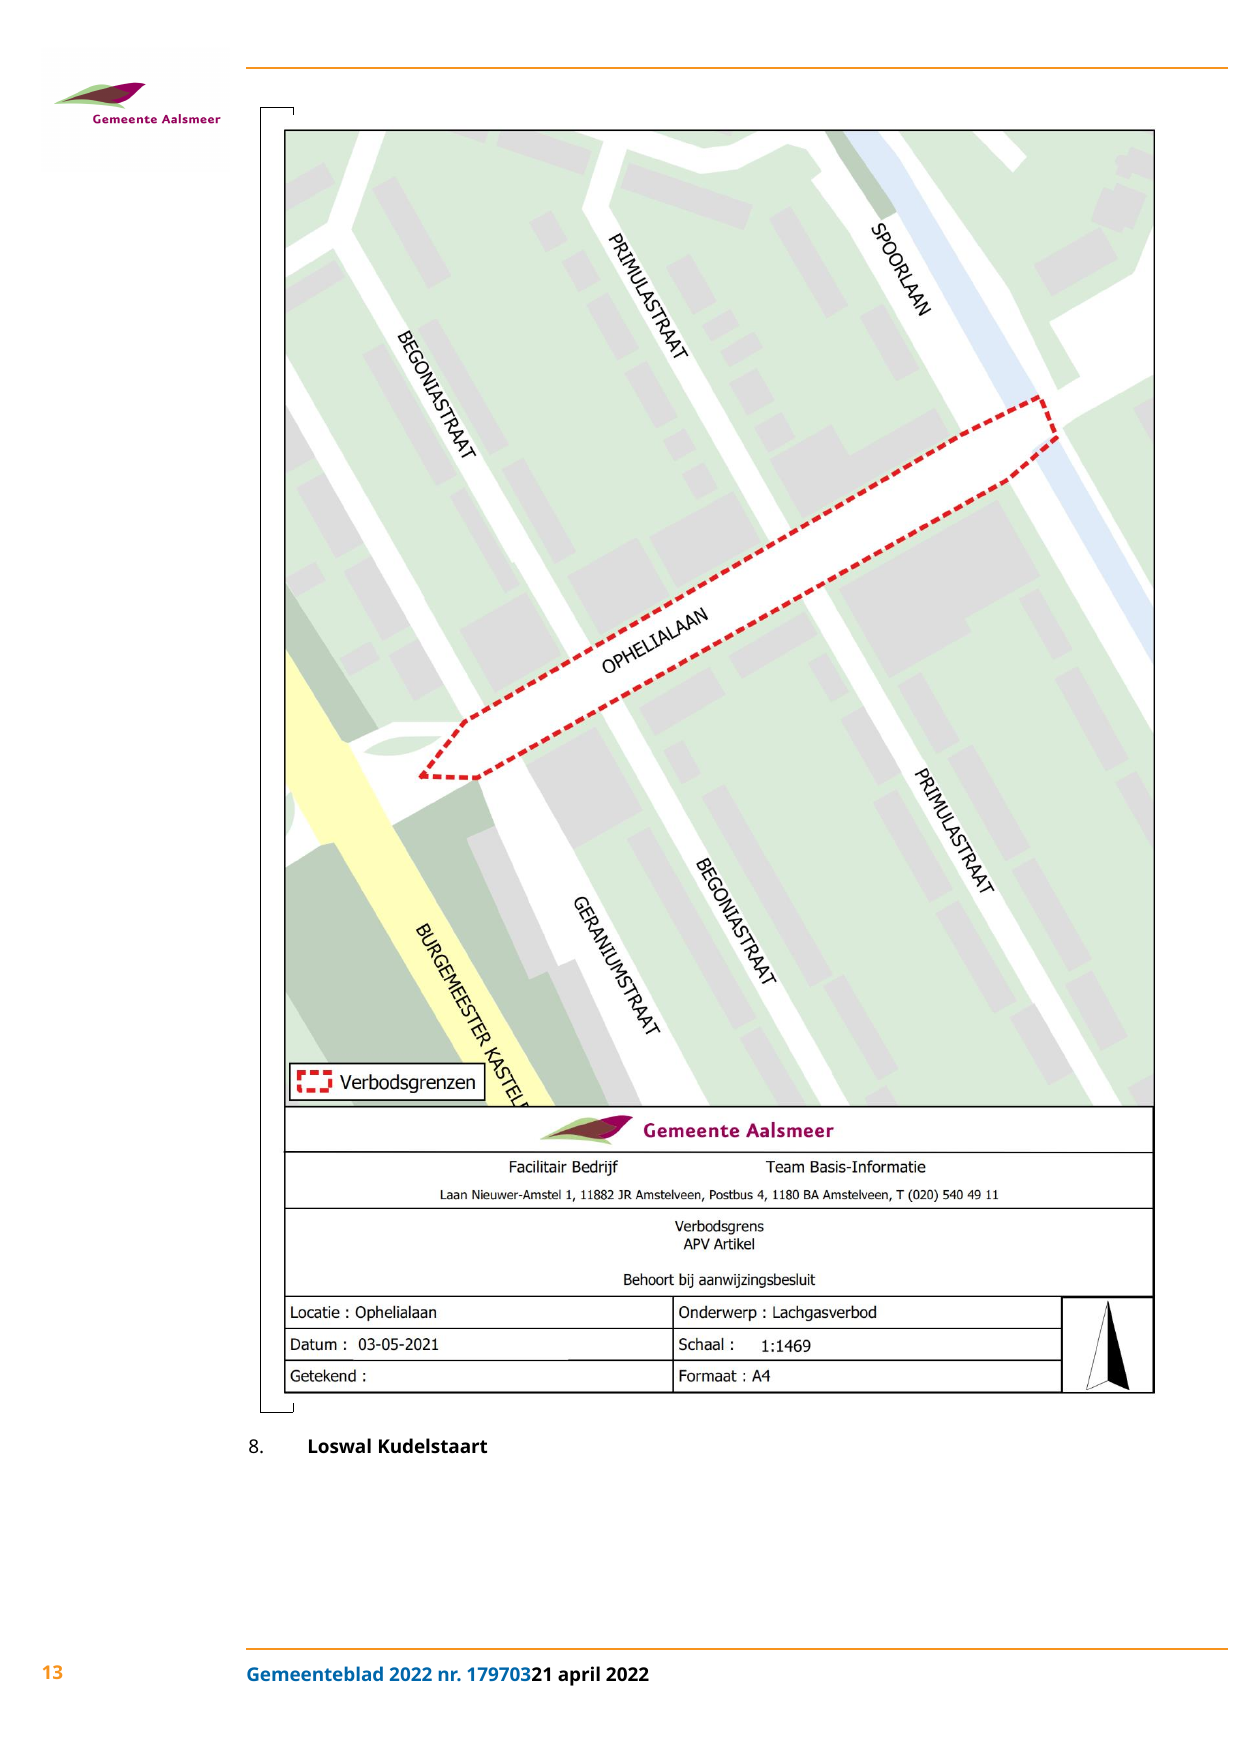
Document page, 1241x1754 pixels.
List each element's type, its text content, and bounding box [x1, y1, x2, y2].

picture [268, 115, 1173, 1403]
picture [41, 47, 231, 172]
list Loswal Kudelstaart [248, 1433, 1152, 1459]
